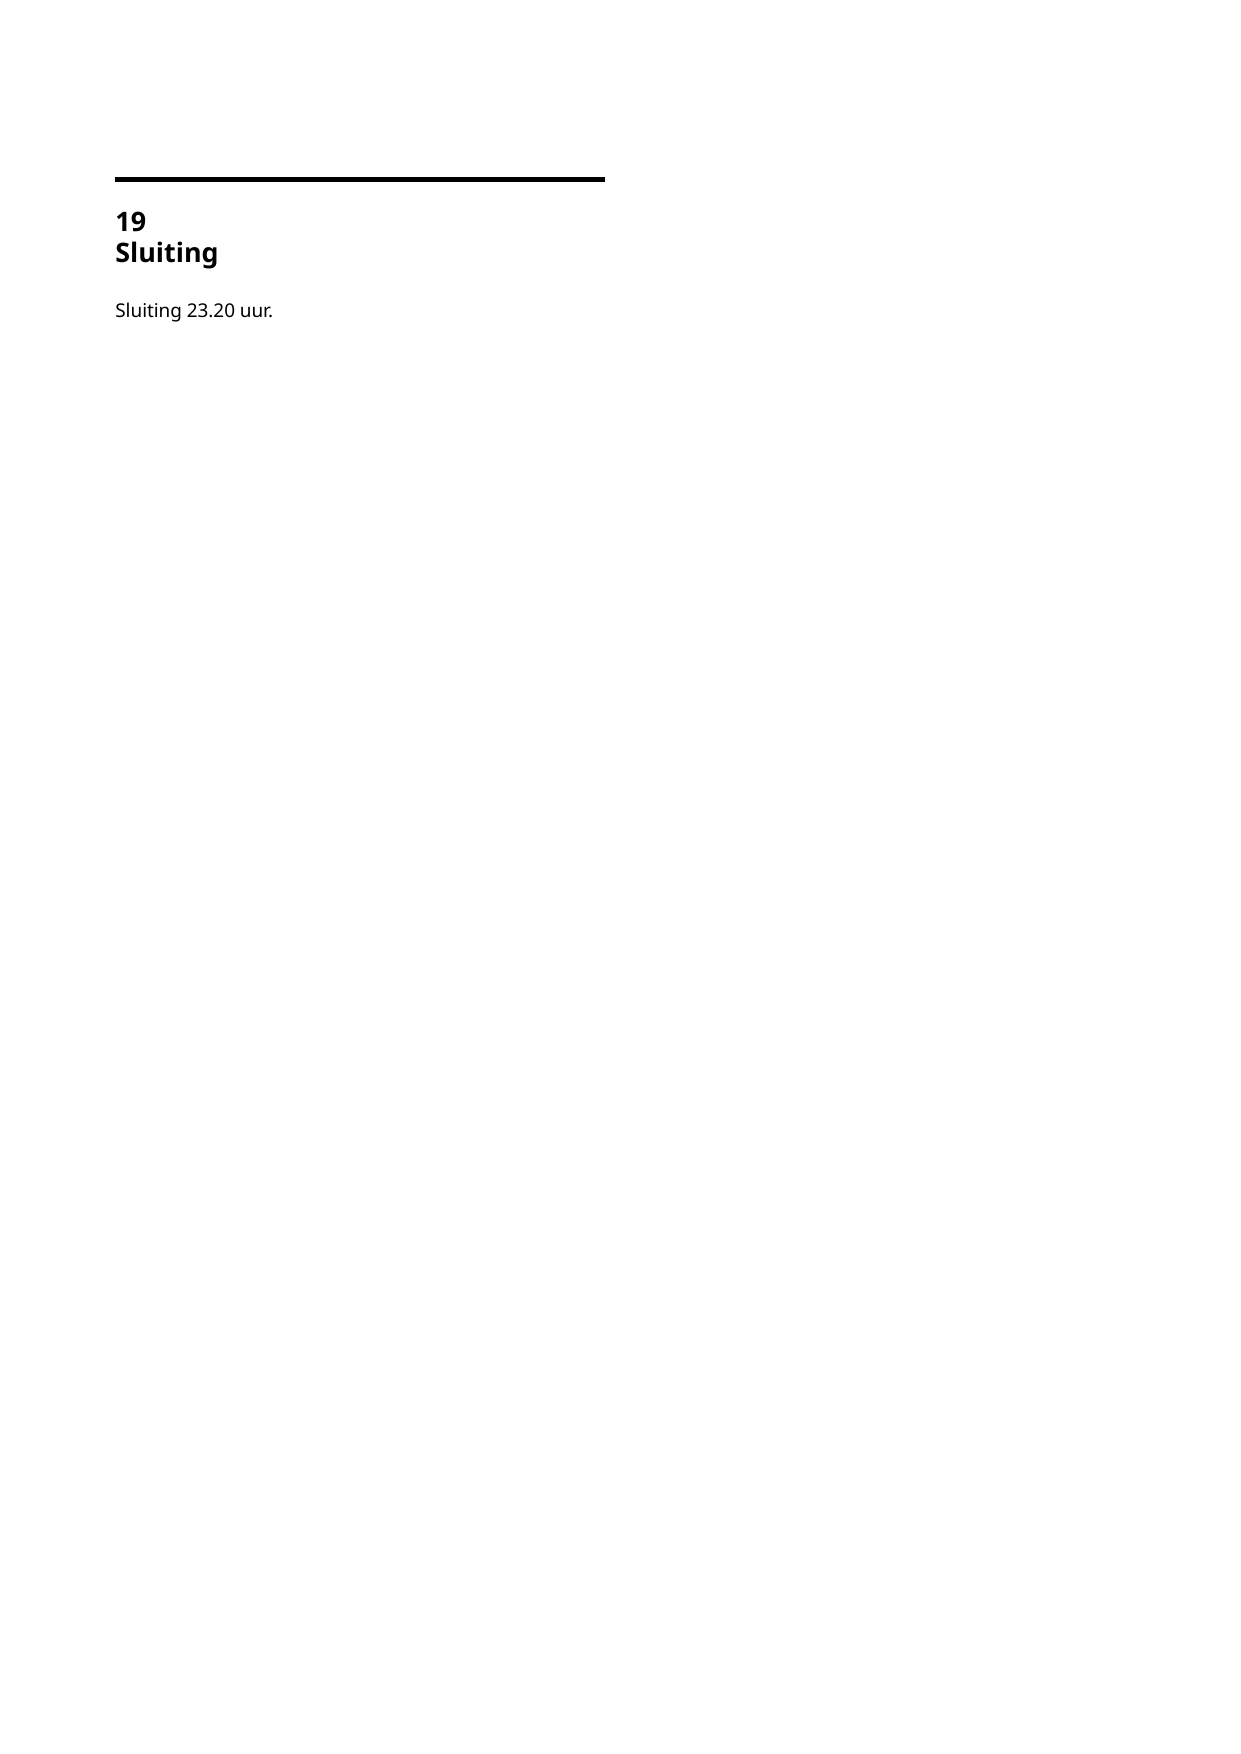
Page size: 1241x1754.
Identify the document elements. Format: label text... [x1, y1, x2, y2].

text Sluiting 23.20 uur. [115, 302, 605, 322]
text 19 [115, 203, 605, 239]
text Sluiting [115, 239, 605, 283]
